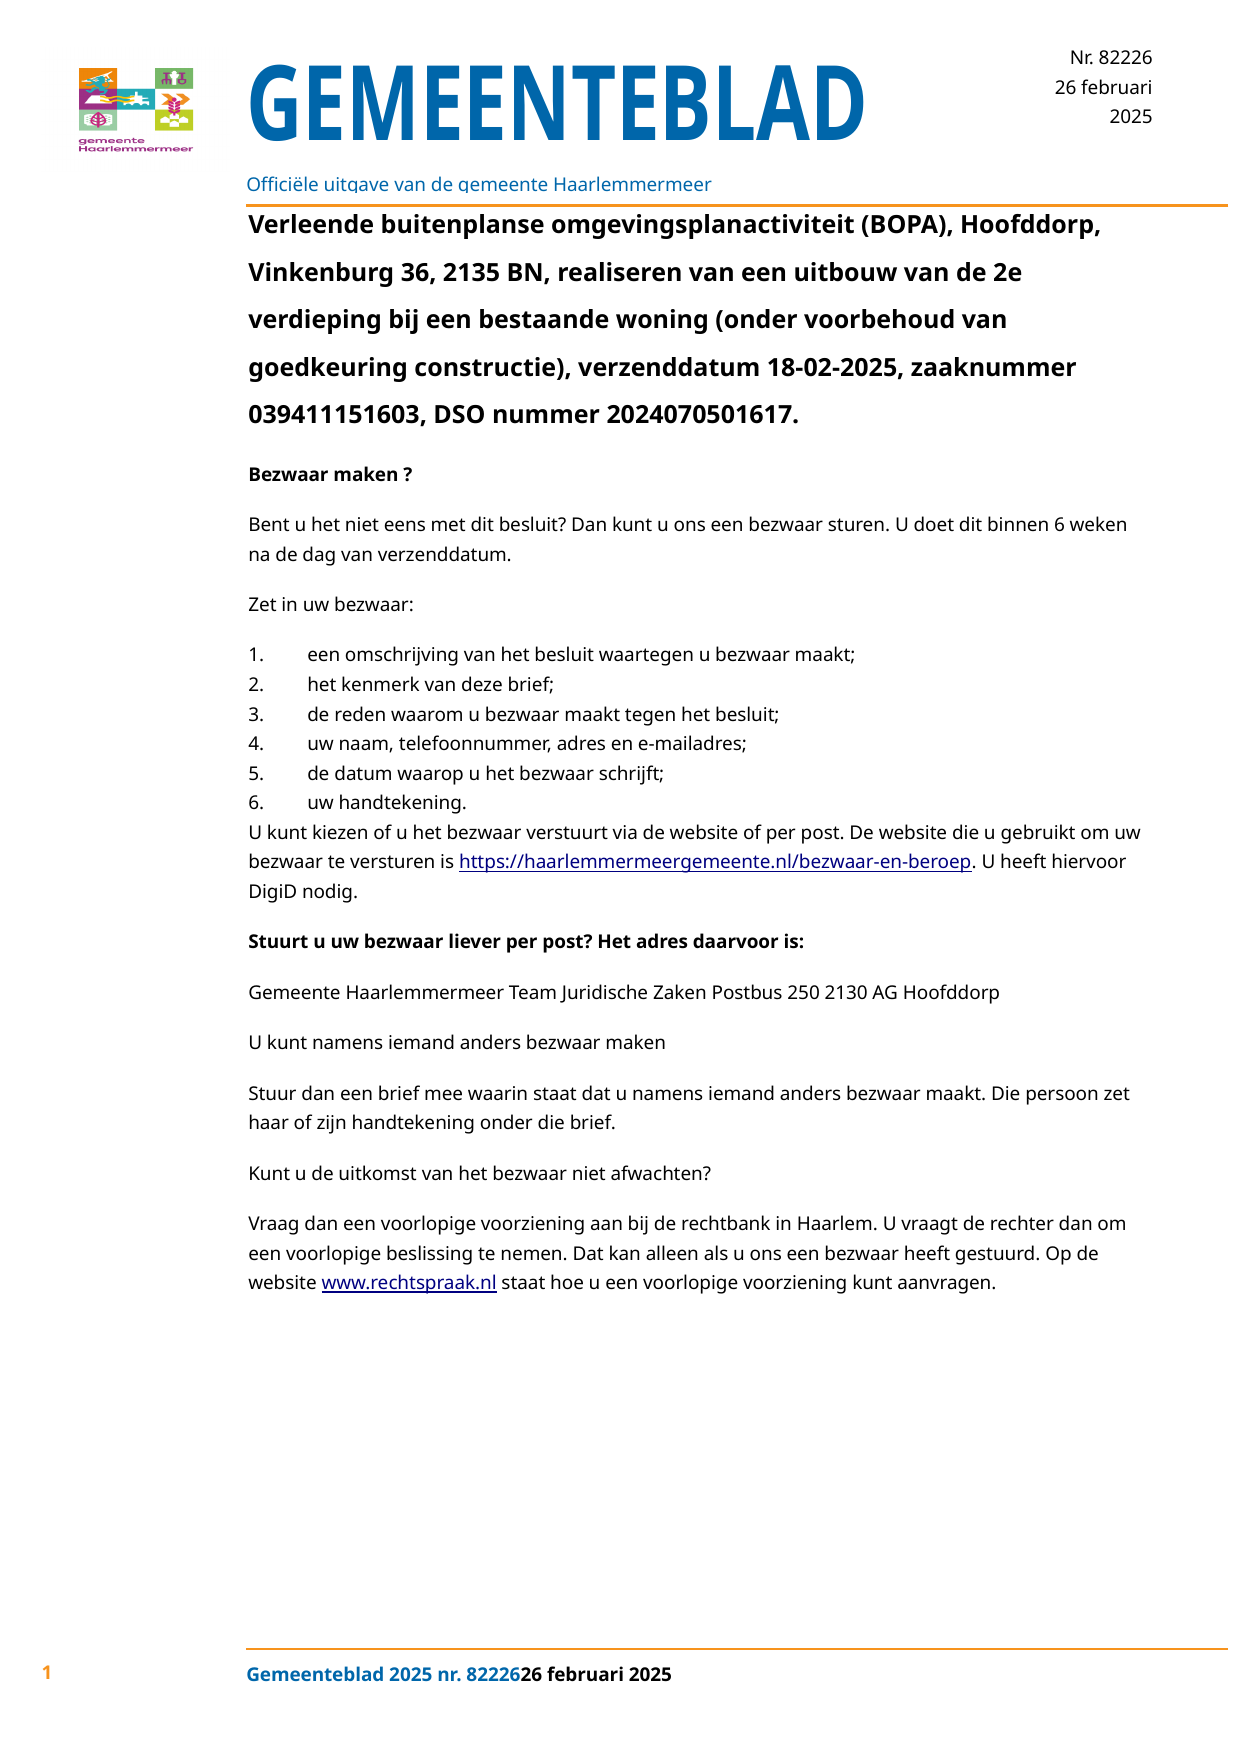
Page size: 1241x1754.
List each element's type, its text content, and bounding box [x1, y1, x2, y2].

list uw handtekening. [248, 789, 1152, 815]
list uw naam, telefoonnummer, adres en e-mailadres; [248, 730, 1152, 756]
text Stuur dan een brief mee waarin staat dat u namens iemand anders bezwaar maakt. Die persoon zet haar of zijn handtekening onder die brief. [248, 1080, 1152, 1135]
text U kunt namens iemand anders bezwaar maken [248, 1029, 1152, 1055]
text Gemeente Haarlemmermeer Team Juridische Zaken Postbus 250 2130 AG Hoofddorp [248, 979, 1152, 1005]
list de reden waarom u bezwaar maakt tegen het besluit; [248, 701, 1152, 726]
list het kenmerk van deze brief; [248, 671, 1152, 697]
text Vraag dan een voorlopige voorziening aan bij de rechtbank in Haarlem. U vraagt de rechter dan om een voorlopige beslissing te nemen. Dat kan alleen als u ons een bezwaar heeft gestuurd. Op de website www.rechtspraak.nl staat hoe u een voorlopige voorziening kunt aanvragen. [248, 1210, 1152, 1295]
picture [41, 47, 231, 172]
text Bent u het niet eens met dit besluit? Dan kunt u ons een bezwaar sturen. U doet dit binnen 6 weken na de dag van verzenddatum. [248, 511, 1152, 566]
list een omschrijving van het besluit waartegen u bezwaar maakt; [248, 642, 1152, 667]
list de datum waarop u het bezwaar schrijft; [248, 760, 1152, 786]
text U kunt kiezen of u het bezwaar verstuurt via de website of per post. De website die u gebruikt om uw bezwaar te versturen is https://haarlemmermeergemeente.nl/bezwaar-en-beroep. U heeft hiervoor DigiD nodig. [248, 819, 1152, 904]
text Verleende buitenplanse omgevingsplanactiviteit (BOPA), Hoofddorp, Vinkenburg 36, 2135 BN, realiseren van een uitbouw van de 2e verdieping bij een bestaande woning (onder voorbehoud van goedkeuring constructie), verzenddatum 18-02-2025, zaaknummer 039411151603, DSO nummer 2024070501617. [248, 207, 1152, 431]
text Zet in uw bezwaar: [248, 591, 1152, 617]
text Stuurt u uw bezwaar liever per post? Het adres daarvoor is: [248, 929, 1152, 954]
text Bezwaar maken ? [248, 461, 1152, 486]
text Kunt u de uitkomst van het bezwaar niet afwachten? [248, 1160, 1152, 1186]
